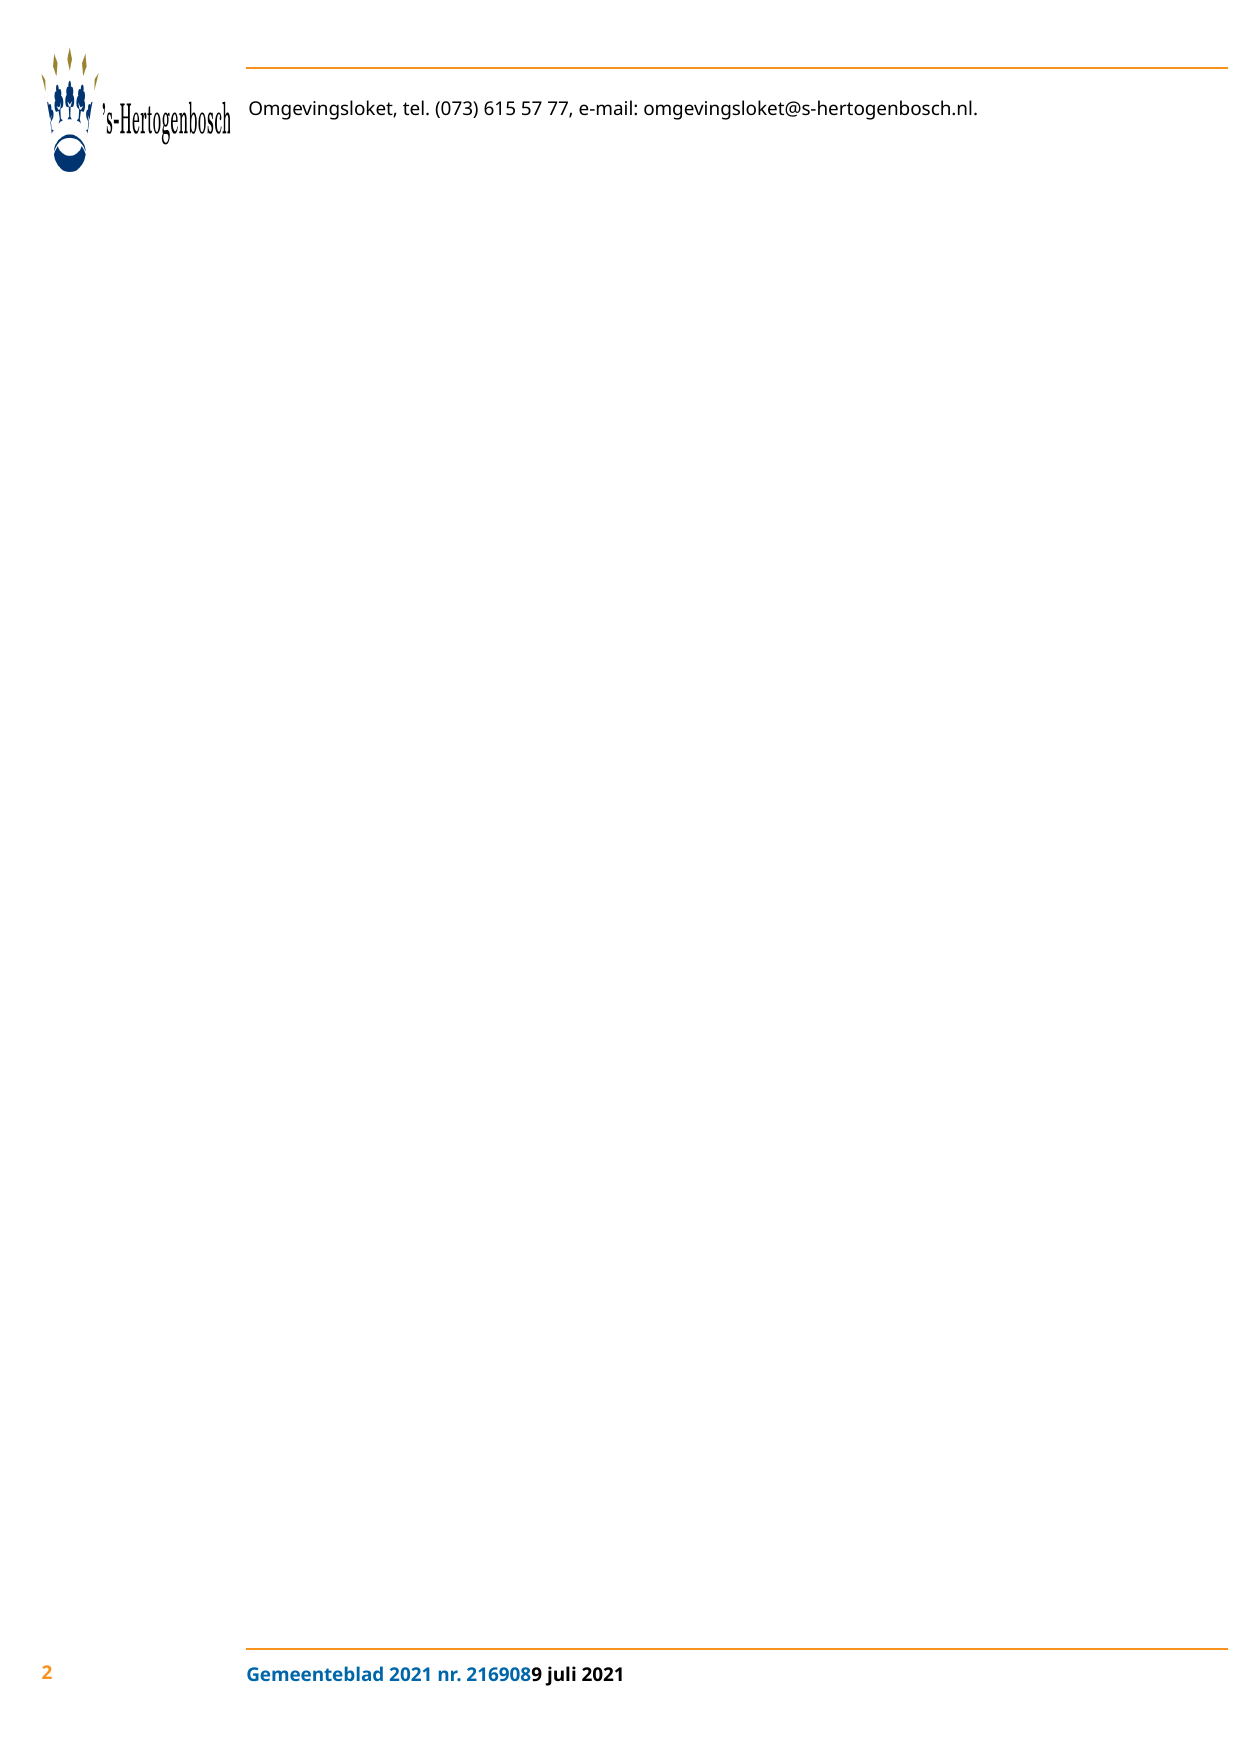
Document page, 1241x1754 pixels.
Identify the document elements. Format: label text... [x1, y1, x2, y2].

picture [41, 47, 231, 172]
text Omgevingsloket, tel. (073) 615 57 77, e-mail: omgevingsloket@s-hertogenbosch.nl. [248, 95, 1152, 121]
